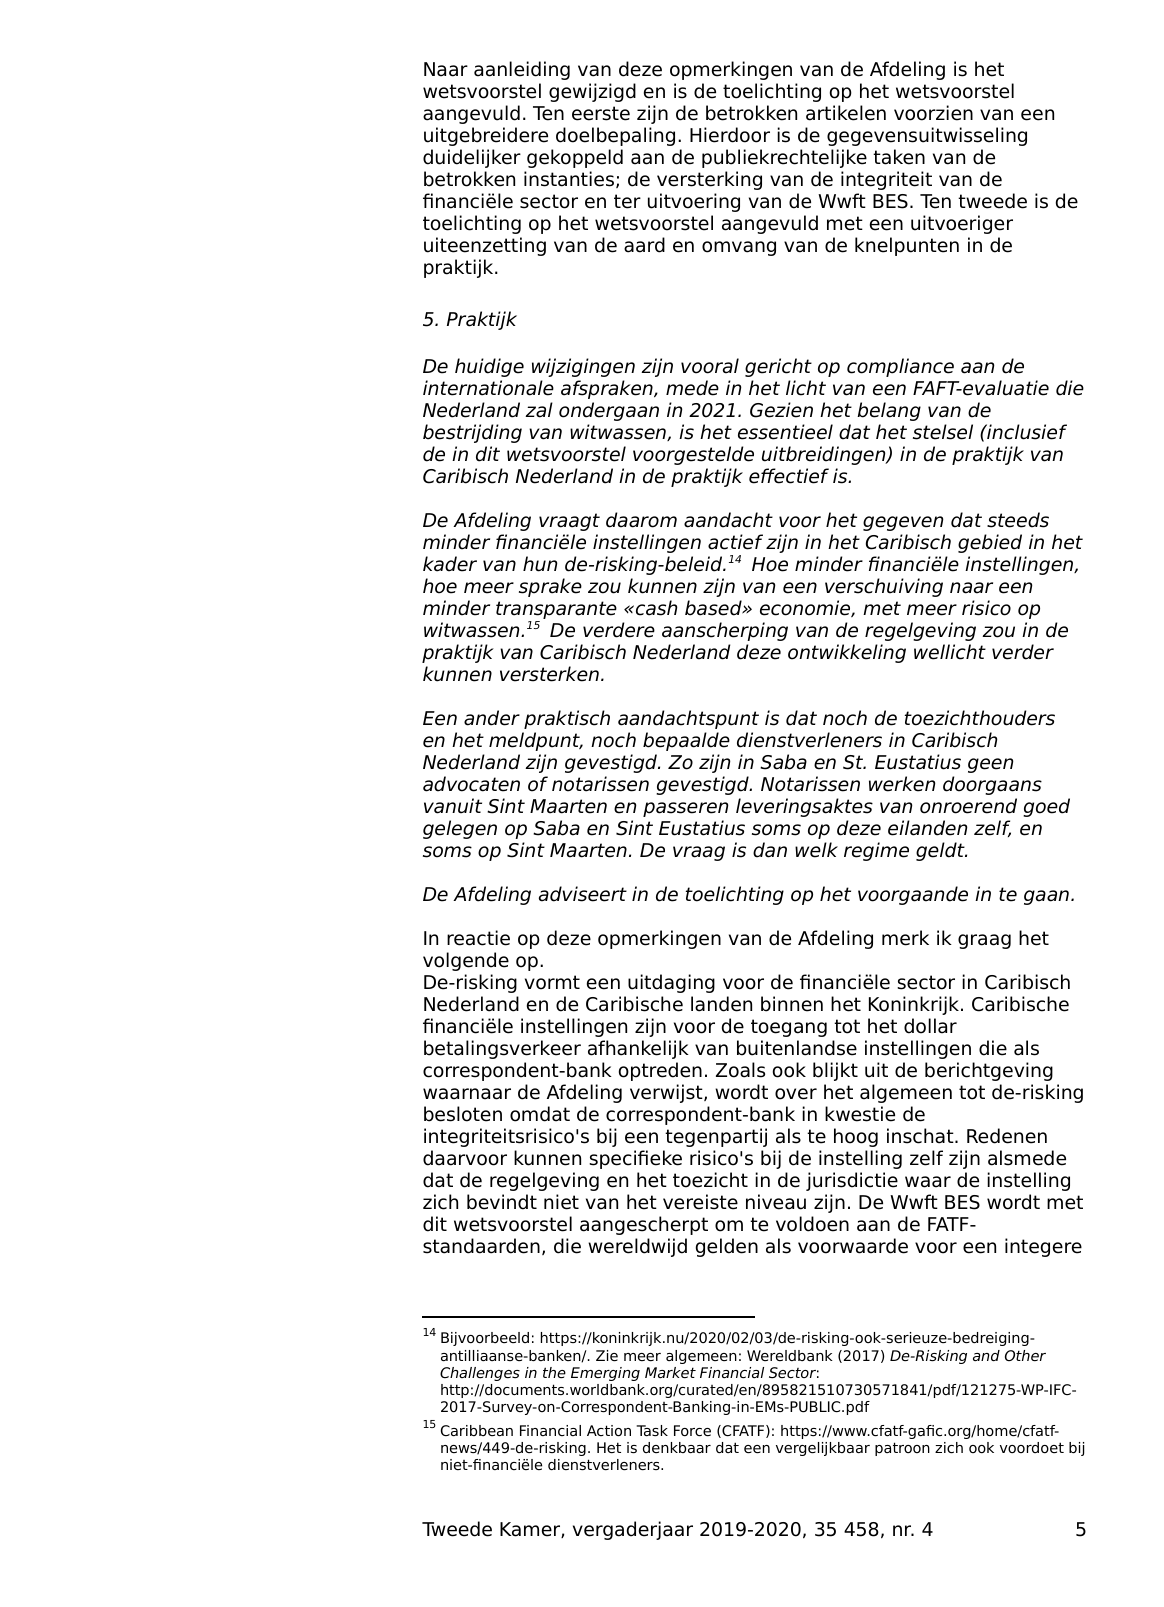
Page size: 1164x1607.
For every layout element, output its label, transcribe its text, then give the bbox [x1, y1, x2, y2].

text In reactie op deze opmerkingen van de Afdeling merk ik graag het volgende op. [422, 928, 1087, 972]
text De-risking vormt een uitdaging voor de financiële sector in Caribisch Nederland en de Caribische landen binnen het Koninkrijk. Caribische financiële instellingen zijn voor de toegang tot het dollar betalingsverkeer afhankelijk van buitenlandse instellingen die als correspondent-bank optreden. Zoals ook blijkt uit de berichtgeving waarnaar de Afdeling verwijst, wordt over het algemeen tot de-risking besloten omdat de correspondent-bank in kwestie de integriteitsrisico's bij een tegenpartij als te hoog inschat. Redenen daarvoor kunnen specifieke risico's bij de instelling zelf zijn alsmede dat de regelgeving en het toezicht in de jurisdictie waar de instelling zich bevindt niet van het vereiste niveau zijn. De Wwft BES wordt met dit wetsvoorstel aangescherpt om te voldoen aan de FATF-standaarden, die wereldwijd gelden als voorwaarde voor een integere [422, 972, 1087, 1258]
text De huidige wijzigingen zijn vooral gericht op compliance aan de internationale afspraken, mede in het licht van een FAFT-evaluatie die Nederland zal ondergaan in 2021. Gezien het belang van de bestrijding van witwassen, is het essentieel dat het stelsel (inclusief de in dit wetsvoorstel voorgestelde uitbreidingen) in de praktijk van Caribisch Nederland in de praktijk effectief is. [422, 356, 1087, 488]
subtitle 5. Praktijk [422, 309, 1087, 331]
text Een ander praktisch aandachtspunt is dat noch de toezichthouders en het meldpunt, noch bepaalde dienstverleners in Caribisch Nederland zijn gevestigd. Zo zijn in Saba en St. Eustatius geen advocaten of notarissen gevestigd. Notarissen werken doorgaans vanuit Sint Maarten en passeren leveringsaktes van onroerend goed gelegen op Saba en Sint Eustatius soms op deze eilanden zelf, en soms op Sint Maarten. De vraag is dan welk regime geldt. [422, 708, 1087, 862]
text De Afdeling vraagt daarom aandacht voor het gegeven dat steeds minder financiële instellingen actief zijn in het Caribisch gebied in het kader van hun de-risking-beleid. Hoe minder financiële instellingen, hoe meer sprake zou kunnen zijn van een verschuiving naar een minder transparante «cash based» economie, met meer risico op witwassen. De verdere aanscherping van de regelgeving zou in de praktijk van Caribisch Nederland deze ontwikkeling wellicht verder kunnen versterken. [422, 510, 1087, 686]
text Caribbean Financial Action Task Force (CFATF): https://www.cfatf-gafic.org/home/cfatf-news/449-de-risking. Het is denkbaar dat een vergelijkbaar patroon zich ook voordoet bij niet-financiële dienstverleners. [422, 1418, 1087, 1474]
text Bijvoorbeeld: https://koninkrijk.nu/2020/02/03/de-risking-ook-serieuze-bedreiging-antilliaanse-banken/. Zie meer algemeen: Wereldbank (2017) De-Risking and Other Challenges in the Emerging Market Financial Sector: http://documents.worldbank.org/curated/en/895821510730571841/pdf/121275-WP-IFC-2017-Survey-on-Correspondent-Banking-in-EMs-PUBLIC.pdf [422, 1326, 1087, 1416]
text Naar aanleiding van deze opmerkingen van de Afdeling is het wetsvoorstel gewijzigd en is de toelichting op het wetsvoorstel aangevuld. Ten eerste zijn de betrokken artikelen voorzien van een uitgebreidere doelbepaling. Hierdoor is de gegevensuitwisseling duidelijker gekoppeld aan de publiekrechtelijke taken van de betrokken instanties; de versterking van de integriteit van de financiële sector en ter uitvoering van de Wwft BES. Ten tweede is de toelichting op het wetsvoorstel aangevuld met een uitvoeriger uiteenzetting van de aard en omvang van de knelpunten in de praktijk. [422, 59, 1087, 279]
text De Afdeling adviseert in de toelichting op het voorgaande in te gaan. [422, 884, 1087, 906]
